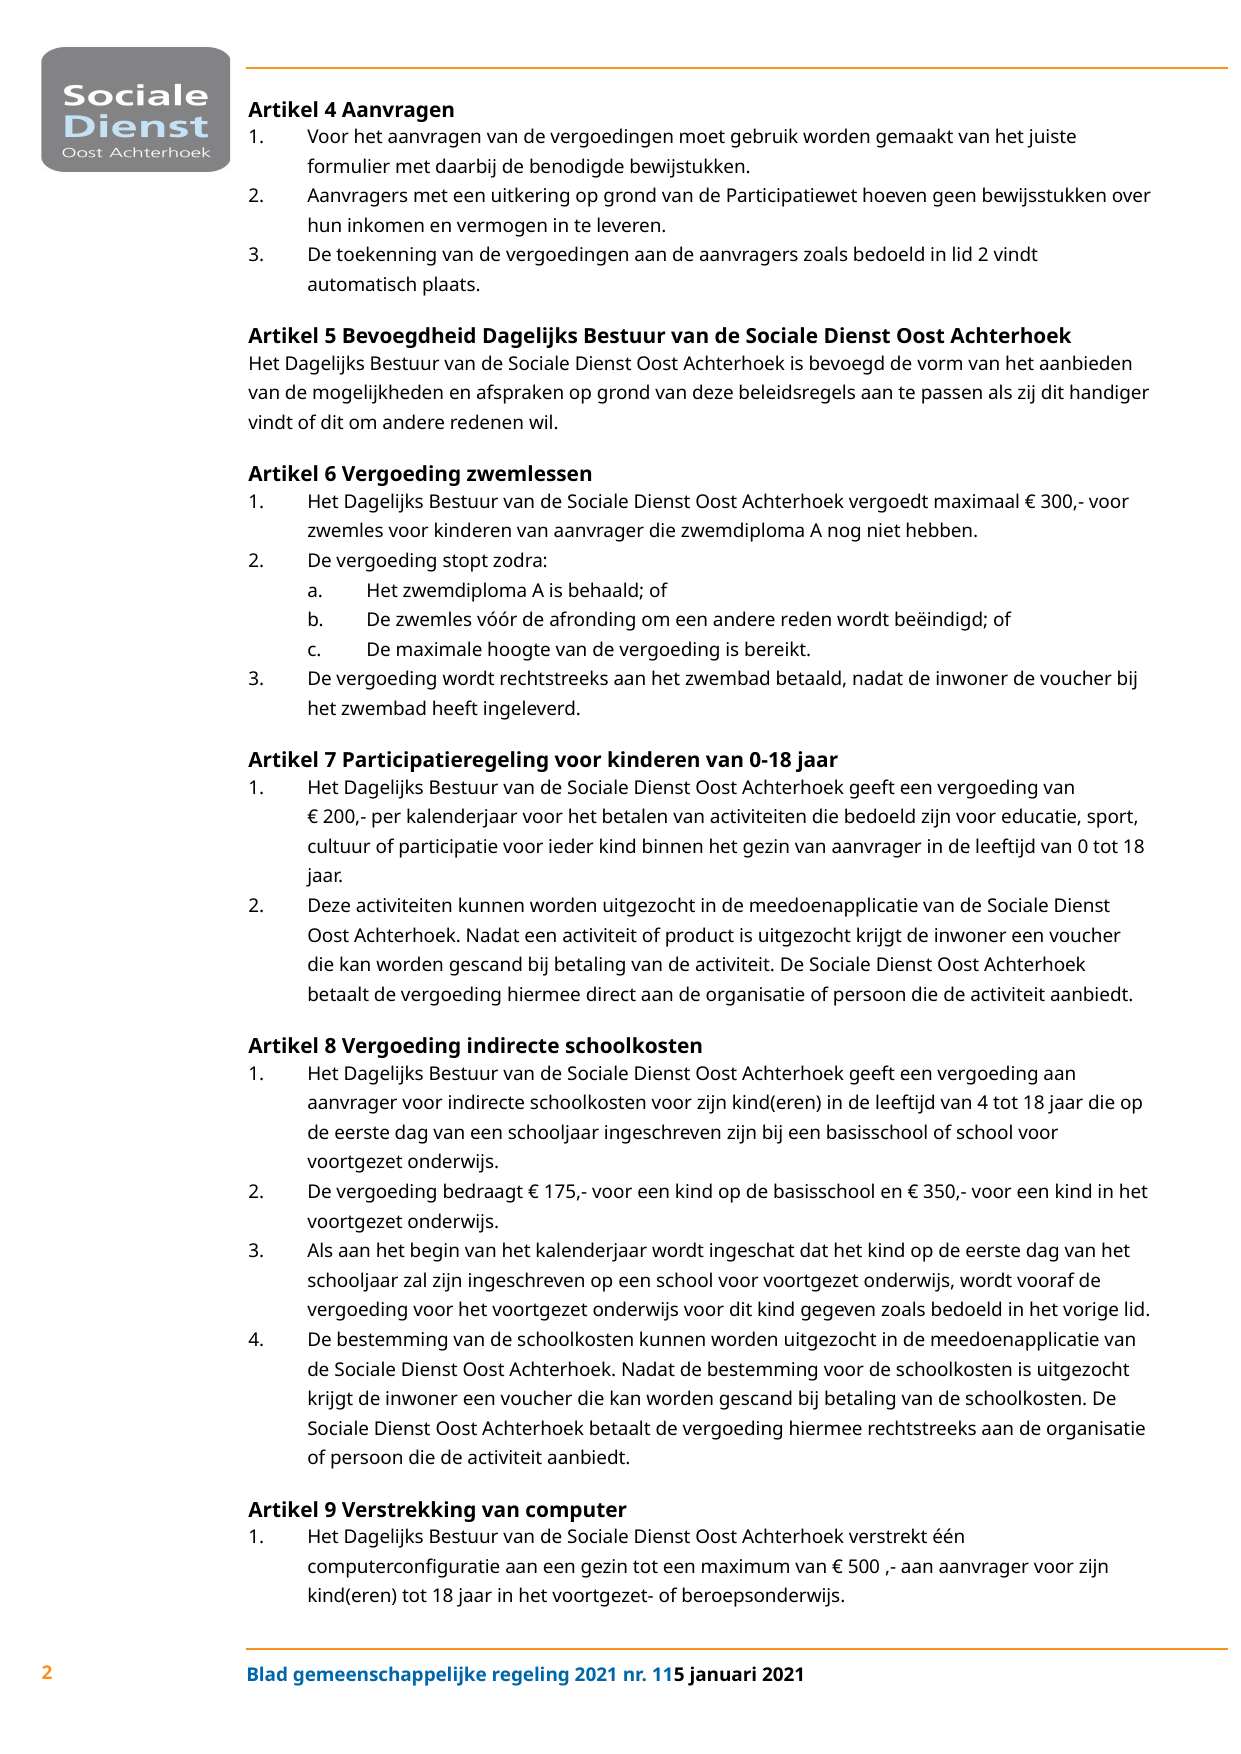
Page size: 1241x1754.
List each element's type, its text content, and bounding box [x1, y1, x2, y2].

list De vergoeding stopt zodra: [248, 547, 1152, 573]
text Artikel 7 Participatieregeling voor kinderen van 0-18 jaar [248, 746, 1152, 774]
list Het Dagelijks Bestuur van de Sociale Dienst Oost Achterhoek verstrekt één computerconfiguratie aan een gezin tot een maximum van € 500 ,- aan aanvrager voor zijn kind(eren) tot 18 jaar in het voortgezet- of beroepsonderwijs. [248, 1523, 1152, 1608]
list Aanvragers met een uitkering op grond van de Participatiewet hoeven geen bewijsstukken over hun inkomen en vermogen in te leveren. [248, 182, 1152, 238]
list Het Dagelijks Bestuur van de Sociale Dienst Oost Achterhoek vergoedt maximaal € 300,- voor zwemles voor kinderen van aanvrager die zwemdiploma A nog niet hebben. [248, 488, 1152, 543]
text Artikel 4 Aanvragen [248, 95, 1152, 123]
picture [41, 47, 231, 172]
text Artikel 6 Vergoeding zwemlessen [248, 459, 1152, 488]
list De vergoeding wordt rechtstreeks aan het zwembad betaald, nadat de inwoner de voucher bij het zwembad heeft ingeleverd. [248, 666, 1152, 721]
list De toekenning van de vergoedingen aan de aanvragers zoals bedoeld in lid 2 vindt automatisch plaats. [248, 242, 1152, 297]
list € 200,- per kalenderjaar voor het betalen van activiteiten die bedoeld zijn voor educatie, sport, cultuur of participatie voor ieder kind binnen het gezin van aanvrager in de leeftijd van 0 tot 18 jaar. [248, 803, 1152, 888]
text Artikel 9 Verstrekking van computer [248, 1495, 1152, 1523]
list De maximale hoogte van de vergoeding is bereikt. [307, 636, 1152, 662]
list De vergoeding bedraagt € 175,- voor een kind op de basisschool en € 350,- voor een kind in het voortgezet onderwijs. [248, 1178, 1152, 1233]
text Artikel 8 Vergoeding indirecte schoolkosten [248, 1031, 1152, 1060]
list Deze activiteiten kunnen worden uitgezocht in de meedoenapplicatie van de Sociale Dienst Oost Achterhoek. Nadat een activiteit of product is uitgezocht krijgt de inwoner een voucher die kan worden gescand bij betaling van de activiteit. De Sociale Dienst Oost Achterhoek betaalt de vergoeding hiermee direct aan de organisatie of persoon die de activiteit aanbiedt. [248, 892, 1152, 1007]
list De bestemming van de schoolkosten kunnen worden uitgezocht in de meedoenapplicatie van de Sociale Dienst Oost Achterhoek. Nadat de bestemming voor de schoolkosten is uitgezocht krijgt de inwoner een voucher die kan worden gescand bij betaling van de schoolkosten. De Sociale Dienst Oost Achterhoek betaalt de vergoeding hiermee rechtstreeks aan de organisatie of persoon die de activiteit aanbiedt. [248, 1326, 1152, 1470]
list Als aan het begin van het kalenderjaar wordt ingeschat dat het kind op de eerste dag van het schooljaar zal zijn ingeschreven op een school voor voortgezet onderwijs, wordt vooraf de vergoeding voor het voortgezet onderwijs voor dit kind gegeven zoals bedoeld in het vorige lid. [248, 1237, 1152, 1322]
text Artikel 5 Bevoegdheid Dagelijks Bestuur van de Sociale Dienst Oost Achterhoek [248, 322, 1152, 350]
list Voor het aanvragen van de vergoedingen moet gebruik worden gemaakt van het juiste formulier met daarbij de benodigde bewijstukken. [248, 123, 1152, 178]
list Het zwemdiploma A is behaald; of [307, 577, 1152, 602]
text Het Dagelijks Bestuur van de Sociale Dienst Oost Achterhoek is bevoegd de vorm van het aanbieden van de mogelijkheden en afspraken op grond van deze beleidsregels aan te passen als zij dit handiger vindt of dit om andere redenen wil. [248, 350, 1152, 435]
list Het Dagelijks Bestuur van de Sociale Dienst Oost Achterhoek geeft een vergoeding van [248, 774, 1152, 800]
list De zwemles vóór de afronding om een andere reden wordt beëindigd; of [307, 606, 1152, 632]
list Het Dagelijks Bestuur van de Sociale Dienst Oost Achterhoek geeft een vergoeding aan aanvrager voor indirecte schoolkosten voor zijn kind(eren) in de leeftijd van 4 tot 18 jaar die op de eerste dag van een schooljaar ingeschreven zijn bij een basisschool of school voor voortgezet onderwijs. [248, 1060, 1152, 1174]
